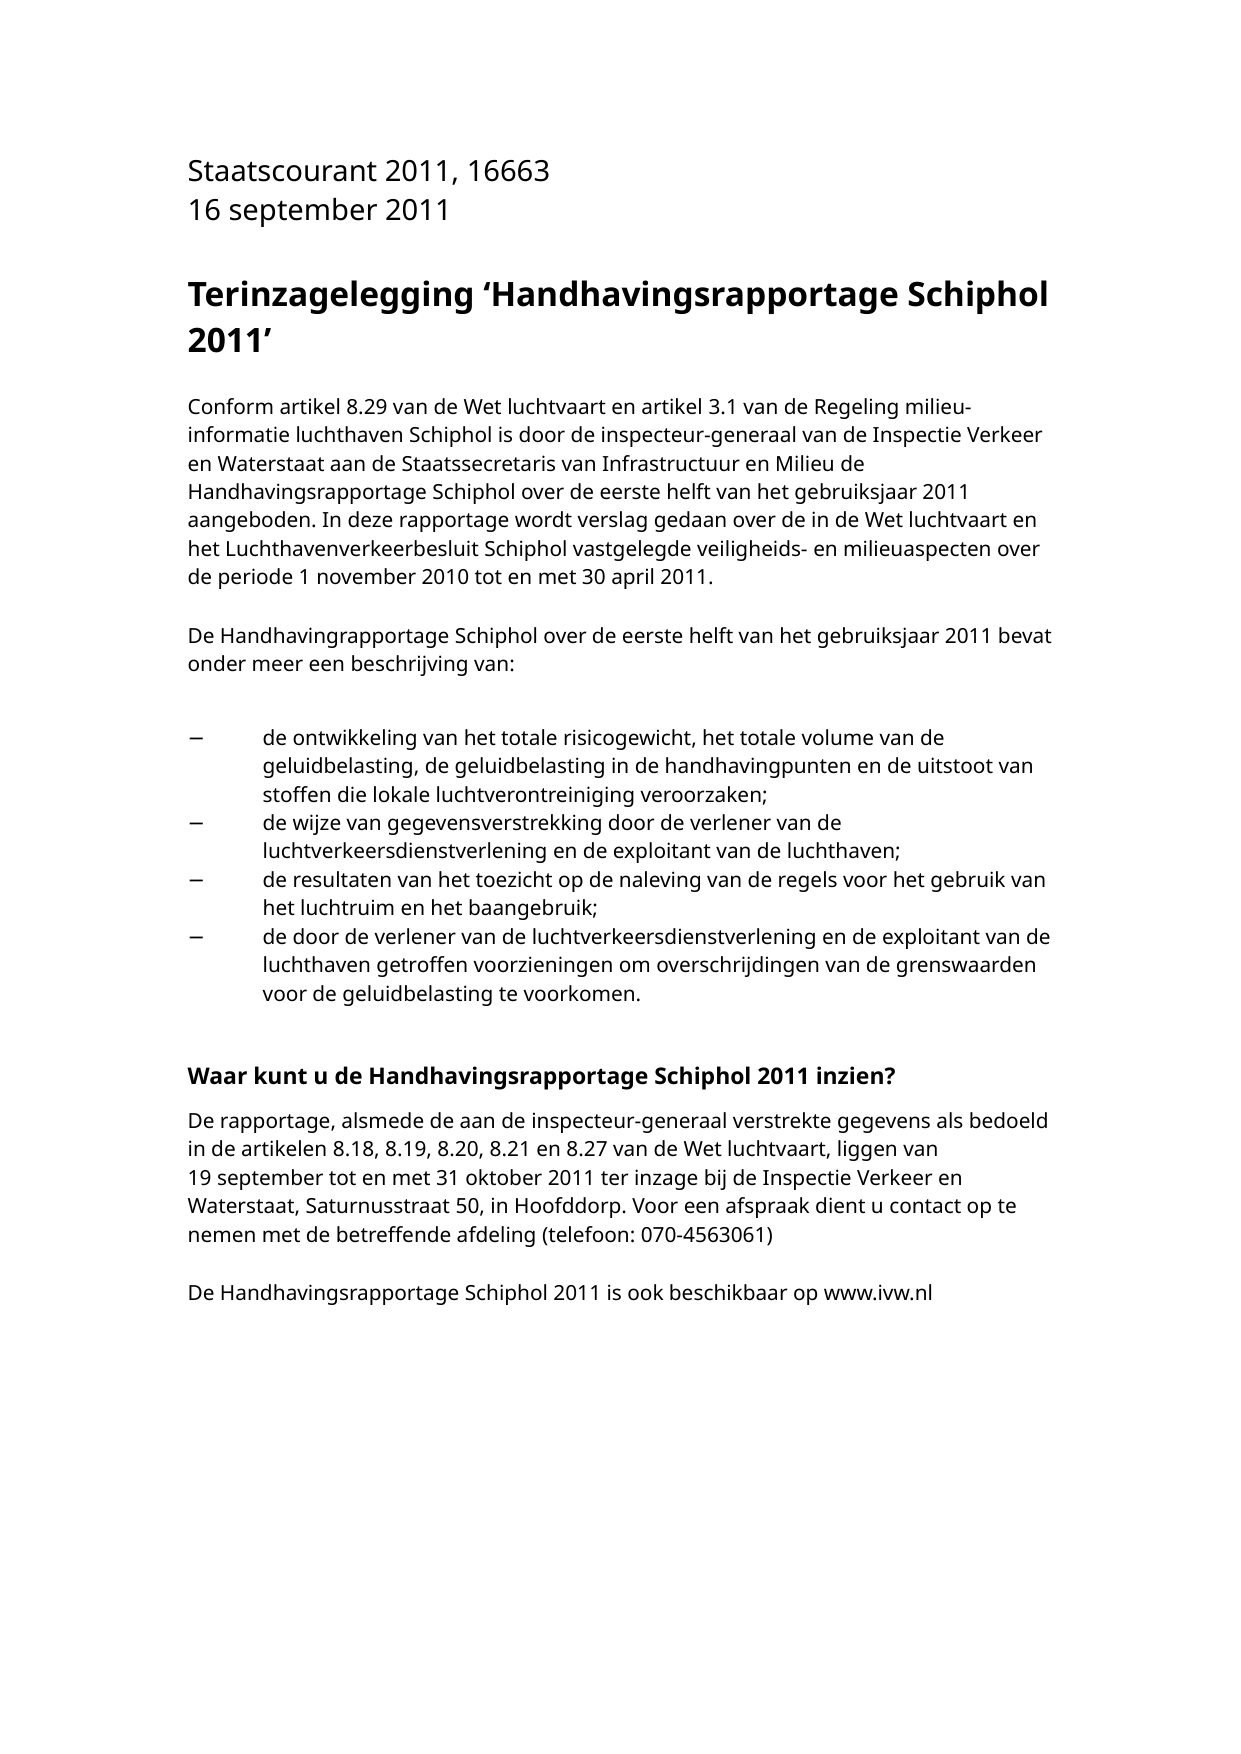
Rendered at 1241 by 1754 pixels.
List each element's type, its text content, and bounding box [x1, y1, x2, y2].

list de ontwikkeling van het totale risicogewicht, het totale volume van de geluidbelasting, de geluidbelasting in de handhavingpunten en de uitstoot van stoffen die lokale luchtverontreiniging veroorzaken; [187, 723, 1053, 808]
list de wijze van gegevensverstrekking door de verlener van de luchtverkeersdienstverlening en de exploitant van de luchthaven; [187, 808, 1053, 865]
text De rapportage, alsmede de aan de inspecteur-generaal verstrekte gegevens als bedoeld in de artikelen 8.18, 8.19, 8.20, 8.21 en 8.27 van de Wet luchtvaart, liggen van 19 september tot en met 31 oktober 2011 ter inzage bij de Inspectie Verkeer en Waterstaat, Saturnusstraat 50, in Hoofddorp. Voor een afspraak dient u contact op te nemen met de betreffende afdeling (telefoon: 070-4563061) [187, 1106, 1053, 1248]
text Staatscourant 2011, 16663 [187, 150, 1053, 190]
subtitle Terinzagelegging ‘Handhavingsrapportage Schiphol 2011’ [187, 271, 1053, 362]
text Conform artikel 8.29 van de Wet luchtvaart en artikel 3.1 van de Regeling milieu-informatie luchthaven Schiphol is door de inspecteur-generaal van de Inspectie Verkeer en Waterstaat aan de Staatssecretaris van Infrastructuur en Milieu de Handhavingsrapportage Schiphol over de eerste helft van het gebruiksjaar 2011 aangeboden. In deze rapportage wordt verslag gedaan over de in de Wet luchtvaart en het Luchthavenverkeerbesluit Schiphol vastgelegde veiligheids- en milieuaspecten over de periode 1 november 2010 tot en met 30 april 2011. [187, 392, 1053, 591]
subtitle Waar kunt u de Handhavingsrapportage Schiphol 2011 inzien? [187, 1060, 1053, 1091]
list de resultaten van het toezicht op de naleving van de regels voor het gebruik van het luchtruim en het baangebruik; [187, 865, 1053, 922]
text De Handhavingrapportage Schiphol over de eerste helft van het gebruiksjaar 2011 bevat onder meer een beschrijving van: [187, 621, 1053, 678]
list de door de verlener van de luchtverkeersdienstverlening en de exploitant van de luchthaven getroffen voorzieningen om overschrijdingen van de grenswaarden voor de geluidbelasting te voorkomen. [187, 922, 1053, 1007]
text De Handhavingsrapportage Schiphol 2011 is ook beschikbaar op www.ivw.nl [187, 1278, 1053, 1307]
text 16 september 2011 [187, 190, 1053, 229]
